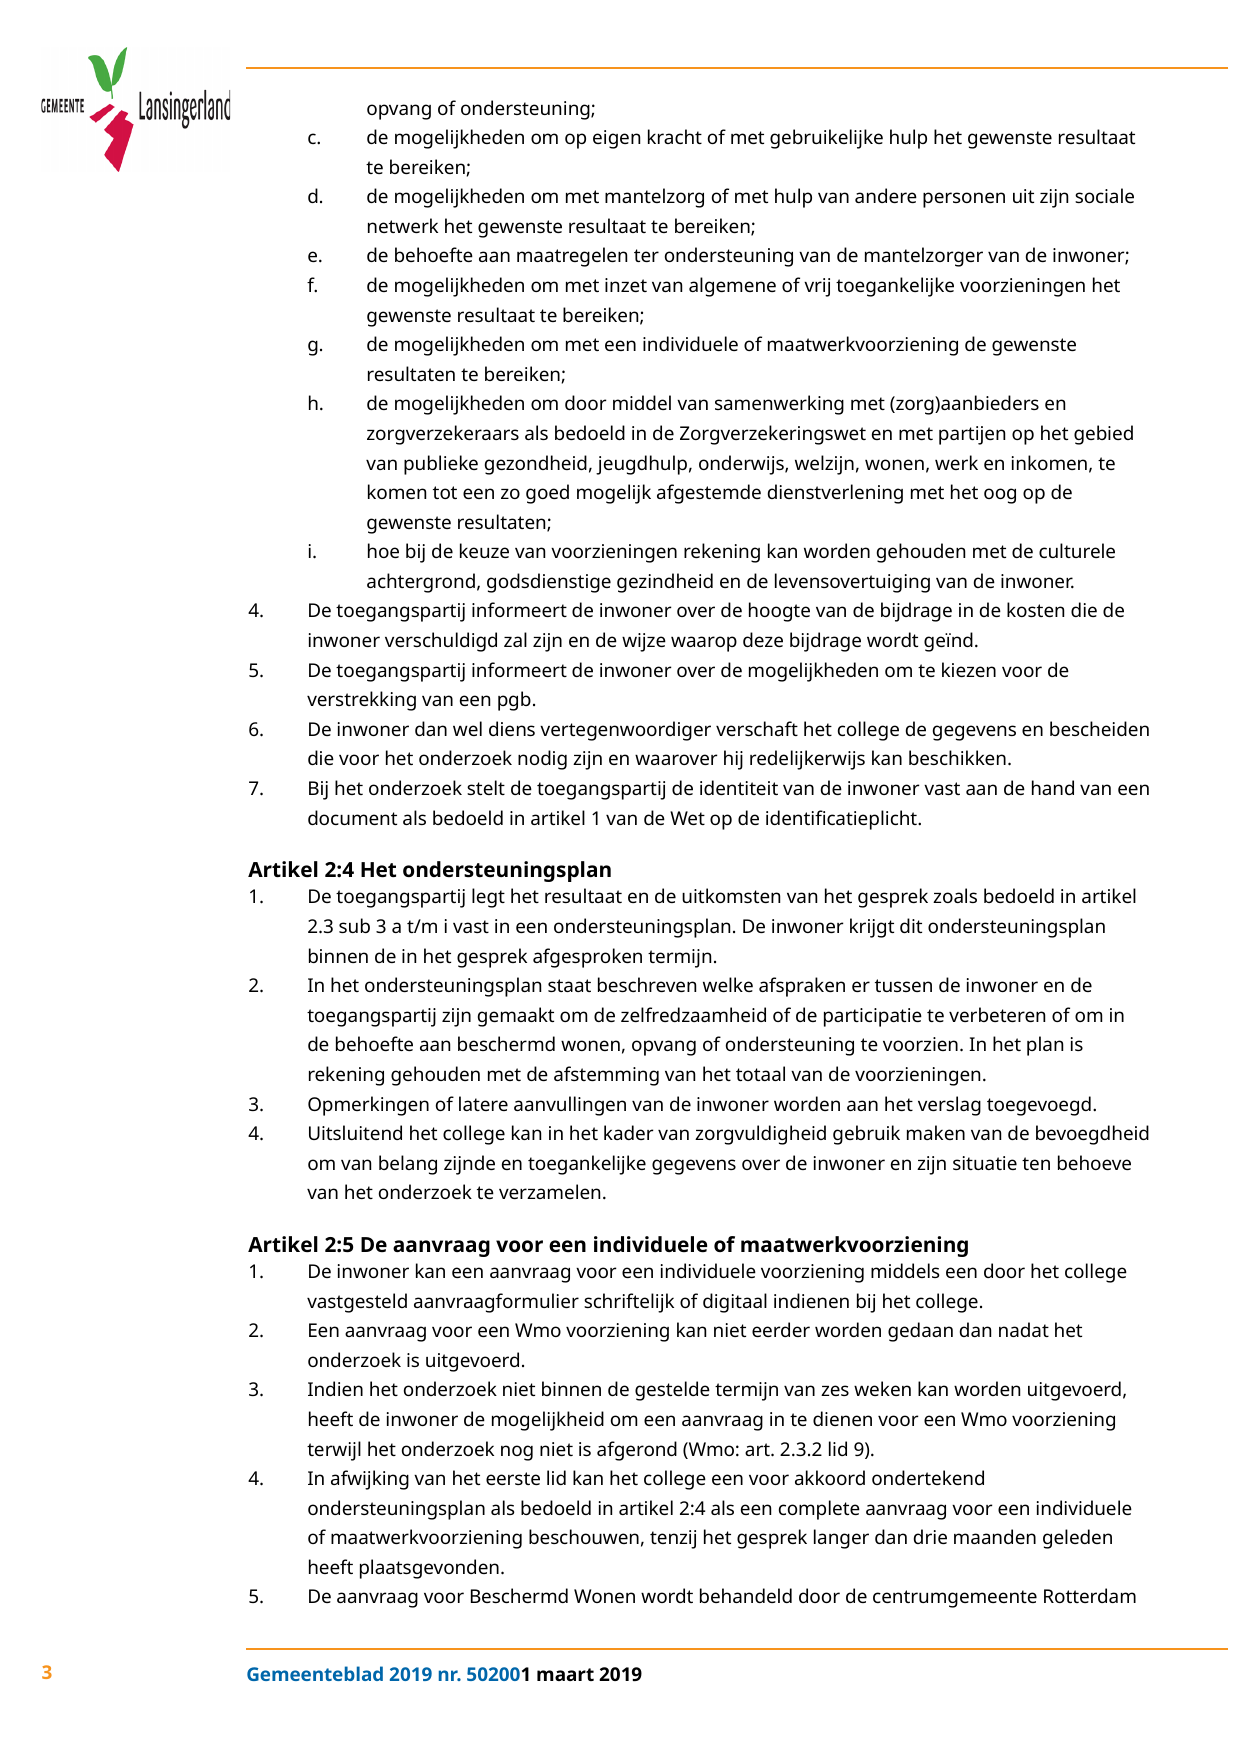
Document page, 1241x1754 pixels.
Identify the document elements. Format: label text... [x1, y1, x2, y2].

list De inwoner dan wel diens vertegenwoordiger verschaft het college de gegevens en bescheiden die voor het onderzoek nodig zijn en waarover hij redelijkerwijs kan beschikken. [248, 716, 1152, 771]
list In het ondersteuningsplan staat beschreven welke afspraken er tussen de inwoner en de toegangspartij zijn gemaakt om de zelfredzaamheid of de participatie te verbeteren of om in de behoefte aan beschermd wonen, opvang of ondersteuning te voorzien. In het plan is rekening gehouden met de afstemming van het totaal van de voorzieningen. [248, 972, 1152, 1087]
text Artikel 2:4 Het ondersteuningsplan [248, 855, 1152, 884]
list In afwijking van het eerste lid kan het college een voor akkoord ondertekend ondersteuningsplan als bedoeld in artikel 2:4 als een complete aanvraag voor een individuele of maatwerkvoorziening beschouwen, tenzij het gesprek langer dan drie maanden geleden heeft plaatsgevonden. [248, 1465, 1152, 1580]
list Indien het onderzoek niet binnen de gestelde termijn van zes weken kan worden uitgevoerd, heeft de inwoner de mogelijkheid om een aanvraag in te dienen voor een Wmo voorziening terwijl het onderzoek nog niet is afgerond (Wmo: art. 2.3.2 lid 9). [248, 1377, 1152, 1462]
list de behoefte aan maatregelen ter ondersteuning van de mantelzorger van de inwoner; [307, 243, 1152, 268]
list De aanvraag voor Beschermd Wonen wordt behandeld door de centrumgemeente Rotterdam [248, 1584, 1152, 1609]
list de mogelijkheden om met inzet van algemene of vrij toegankelijke voorzieningen het gewenste resultaat te bereiken; [307, 272, 1152, 328]
list de mogelijkheden om door middel van samenwerking met (zorg)aanbieders en zorgverzekeraars als bedoeld in de Zorgverzekeringswet en met partijen op het gebied van publieke gezondheid, jeugdhulp, onderwijs, welzijn, wonen, werk en inkomen, te komen tot een zo goed mogelijk afgestemde dienstverlening met het oog op de gewenste resultaten; [307, 391, 1152, 535]
list De toegangspartij legt het resultaat en de uitkomsten van het gesprek zoals bedoeld in artikel 2.3 sub 3 a t/m i vast in een ondersteuningsplan. De inwoner krijgt dit ondersteuningsplan binnen de in het gesprek afgesproken termijn. [248, 884, 1152, 968]
list de mogelijkheden om op eigen kracht of met gebruikelijke hulp het gewenste resultaat te bereiken; [307, 124, 1152, 180]
picture [41, 47, 231, 172]
list de mogelijkheden om met mantelzorg of met hulp van andere personen uit zijn sociale netwerk het gewenste resultaat te bereiken; [307, 183, 1152, 239]
list Bij het onderzoek stelt de toegangspartij de identiteit van de inwoner vast aan de hand van een document als bedoeld in artikel 1 van de Wet op de identificatieplicht. [248, 775, 1152, 831]
list Opmerkingen of latere aanvullingen van de inwoner worden aan het verslag toegevoegd. [248, 1091, 1152, 1116]
list de mogelijkheden om met een individuele of maatwerkvoorziening de gewenste resultaten te bereiken; [307, 331, 1152, 387]
list De toegangspartij informeert de inwoner over de hoogte van de bijdrage in de kosten die de inwoner verschuldigd zal zijn en de wijze waarop deze bijdrage wordt geïnd. [248, 598, 1152, 653]
list Uitsluitend het college kan in het kader van zorgvuldigheid gebruik maken van de bevoegdheid om van belang zijnde en toegankelijke gegevens over de inwoner en zijn situatie ten behoeve van het onderzoek te verzamelen. [248, 1120, 1152, 1205]
list De toegangspartij informeert de inwoner over de mogelijkheden om te kiezen voor de verstrekking van een pgb. [248, 657, 1152, 712]
list Een aanvraag voor een Wmo voorziening kan niet eerder worden gedaan dan nadat het onderzoek is uitgevoerd. [248, 1317, 1152, 1373]
list De inwoner kan een aanvraag voor een individuele voorziening middels een door het college vastgesteld aanvraagformulier schriftelijk of digitaal indienen bij het college. [248, 1258, 1152, 1314]
text Artikel 2:5 De aanvraag voor een individuele of maatwerkvoorziening [248, 1230, 1152, 1258]
list hoe bij de keuze van voorzieningen rekening kan worden gehouden met de culturele achtergrond, godsdienstige gezindheid en de levensovertuiging van de inwoner. [307, 538, 1152, 594]
list opvang of ondersteuning; [307, 95, 1152, 121]
